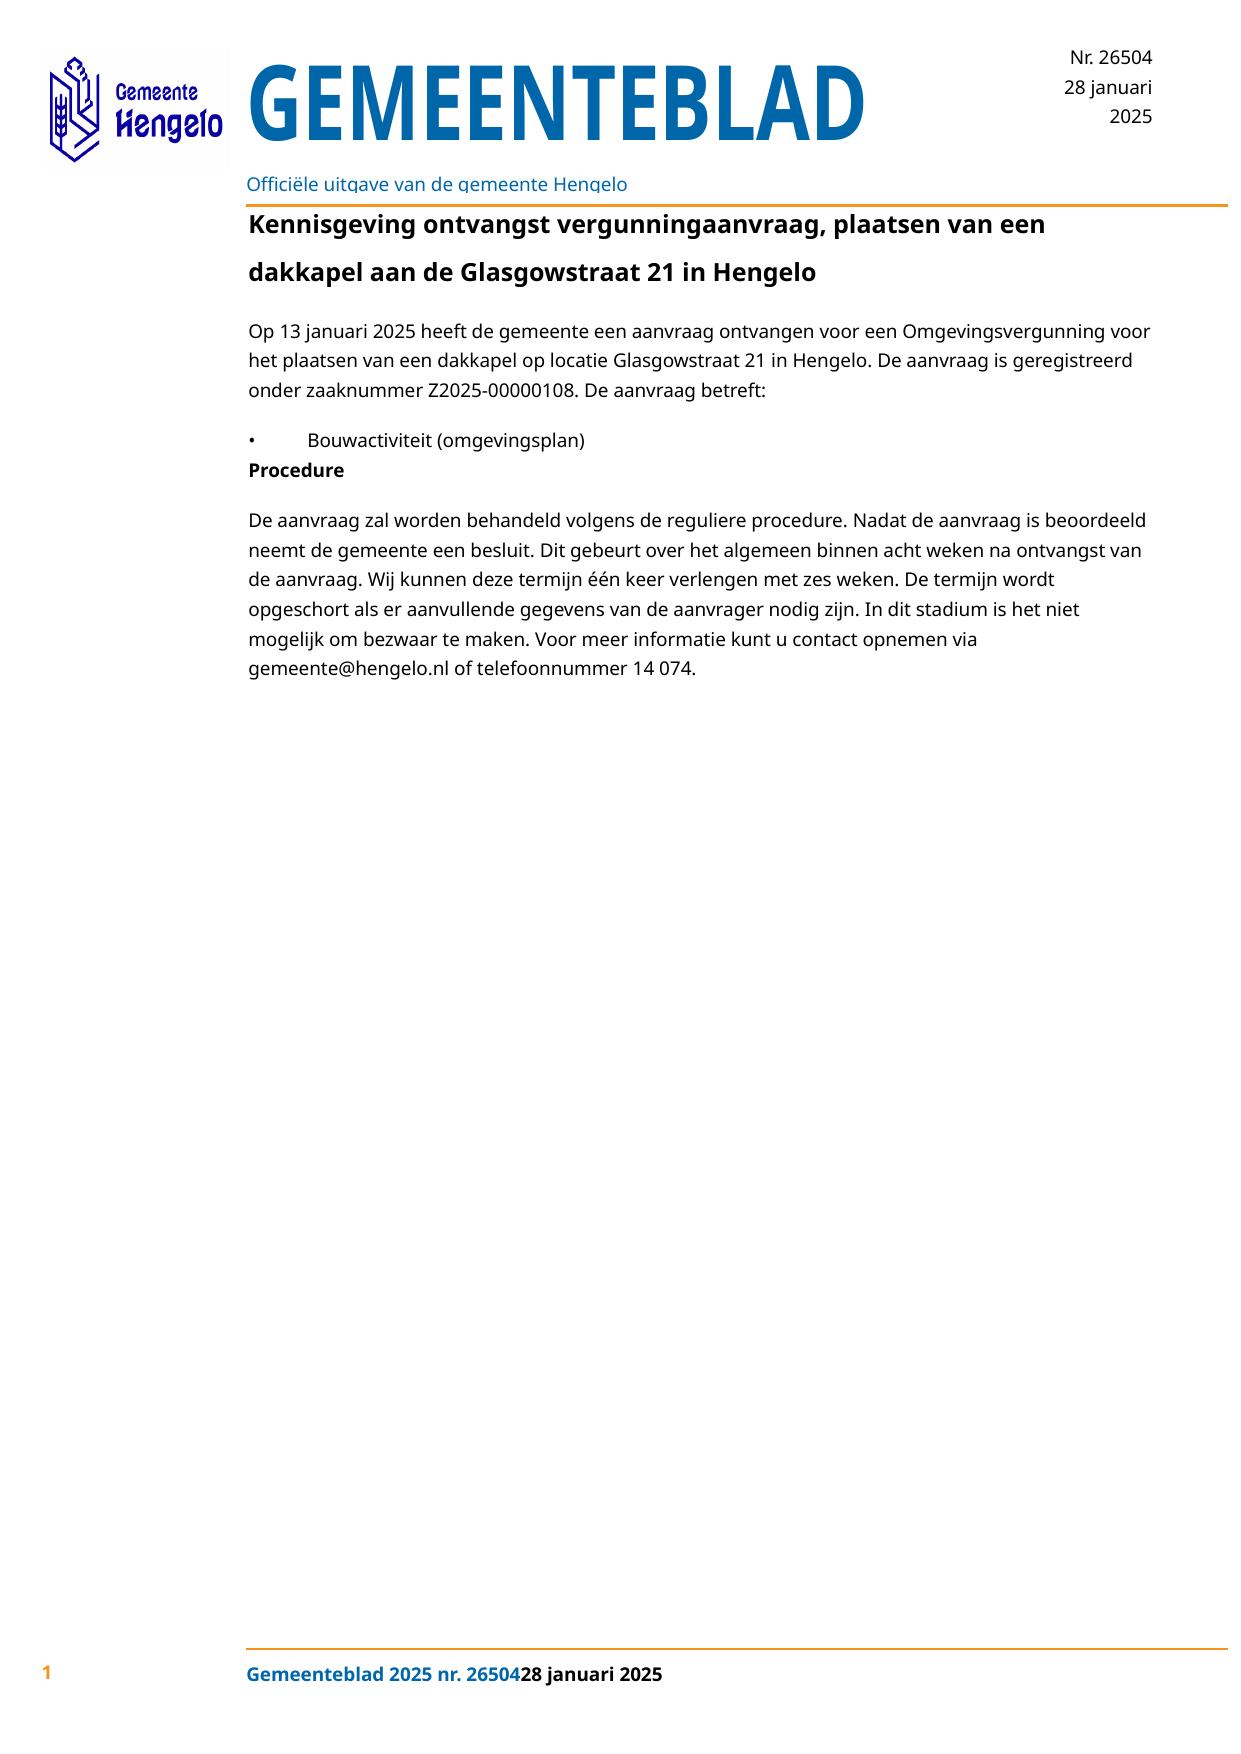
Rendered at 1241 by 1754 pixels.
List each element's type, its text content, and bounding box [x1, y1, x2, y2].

text Procedure [248, 457, 1152, 483]
text Op 13 januari 2025 heeft de gemeente een aanvraag ontvangen voor een Omgevingsvergunning voor het plaatsen van een dakkapel op locatie Glasgowstraat 21 in Hengelo. De aanvraag is geregistreerd onder zaaknummer Z2025-00000108. De aanvraag betreft: [248, 318, 1152, 403]
list Bouwactiviteit (omgevingsplan) [248, 427, 1152, 453]
text De aanvraag zal worden behandeld volgens de reguliere procedure. Nadat de aanvraag is beoordeeld neemt de gemeente een besluit. Dit gebeurt over het algemeen binnen acht weken na ontvangst van de aanvraag. Wij kunnen deze termijn één keer verlengen met zes weken. De termijn wordt opgeschort als er aanvullende gegevens van de aanvrager nodig zijn. In dit stadium is het niet mogelijk om bezwaar te maken. Voor meer informatie kunt u contact opnemen via gemeente@hengelo.nl of telefoonnummer 14 074. [248, 507, 1152, 681]
picture [41, 47, 231, 172]
text Kennisgeving ontvangst vergunningaanvraag, plaatsen van een dakkapel aan de Glasgowstraat 21 in Hengelo [248, 207, 1152, 288]
